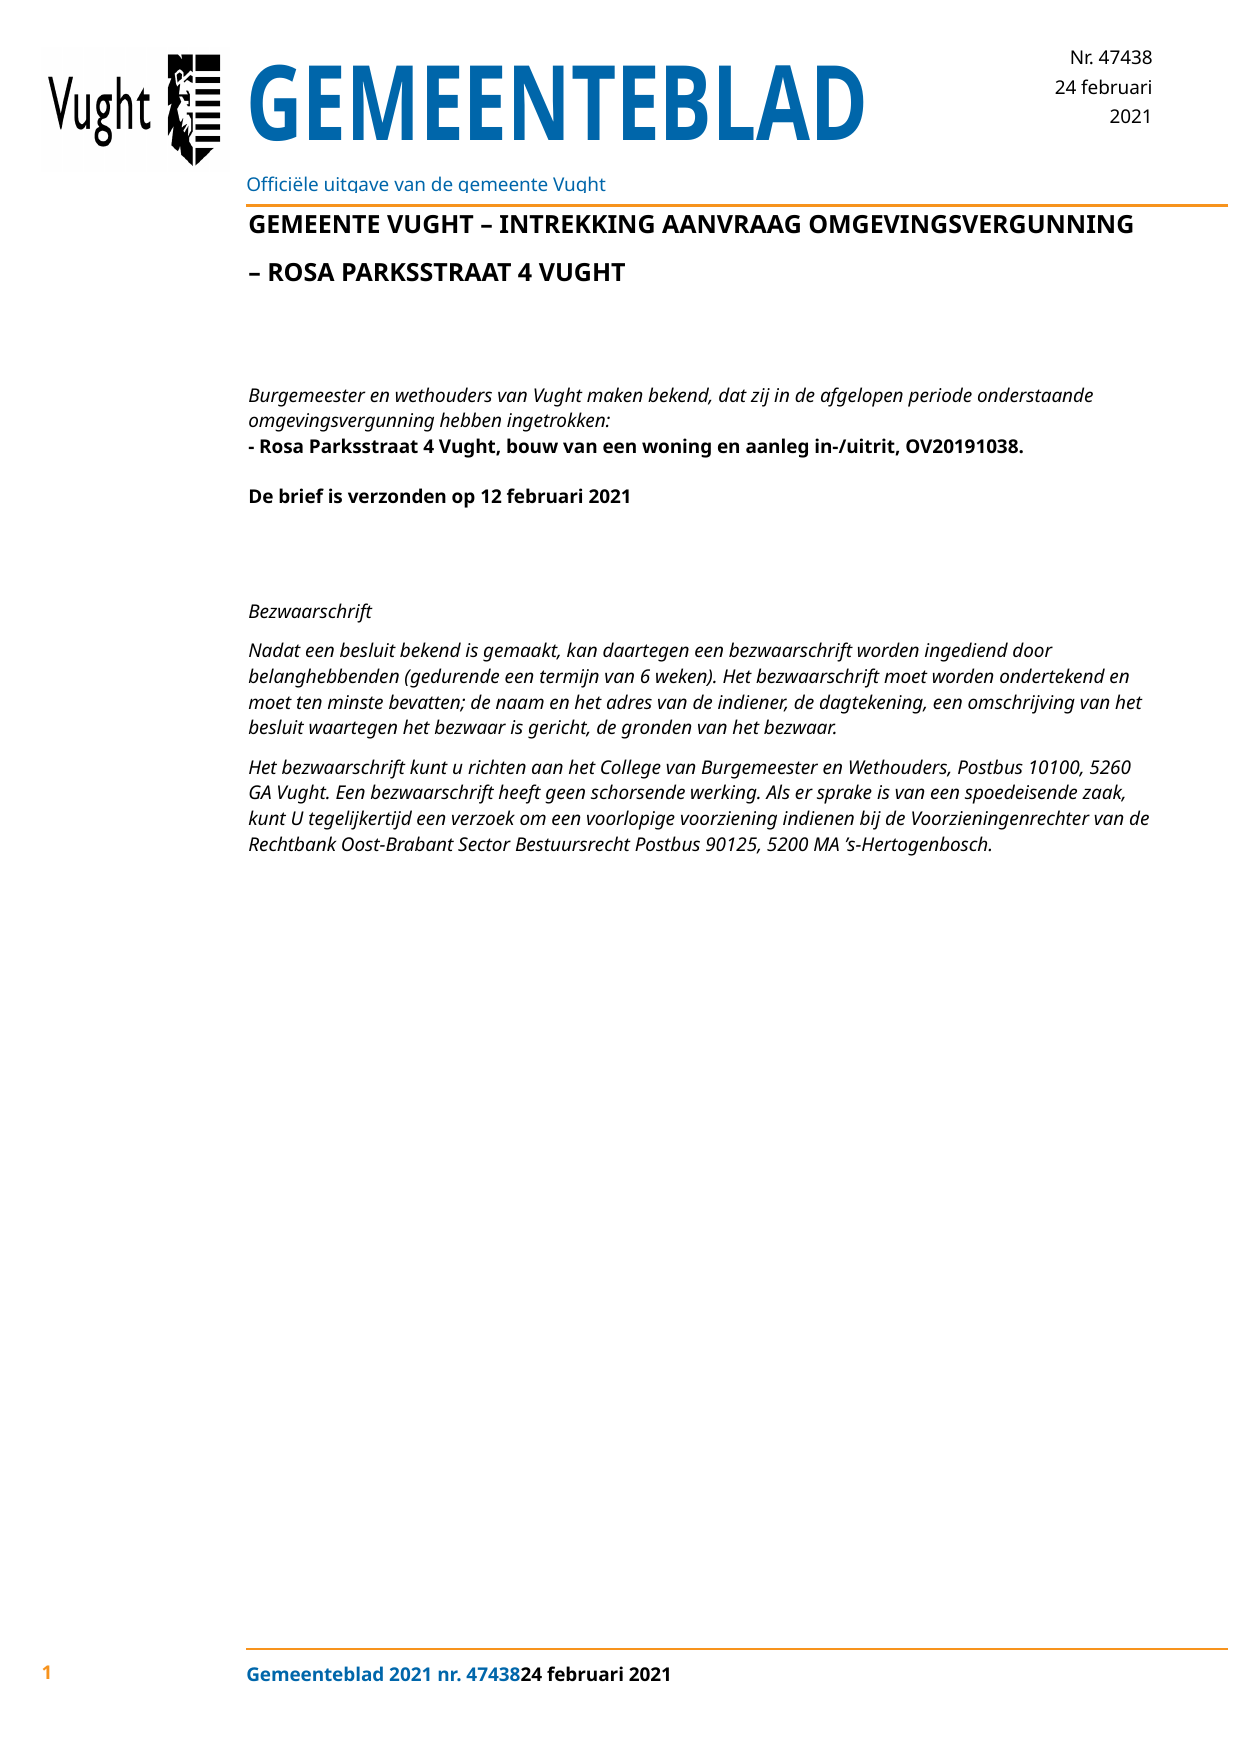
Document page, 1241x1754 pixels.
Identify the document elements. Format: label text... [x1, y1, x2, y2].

text GEMEENTE VUGHT – INTREKKING AANVRAAG OMGEVINGSVERGUNNING – ROSA PARKSSTRAAT 4 VUGHT [248, 207, 1152, 288]
picture [41, 47, 231, 172]
text Het bezwaarschrift kunt u richten aan het College van Burgemeester en Wethouders, Postbus 10100, 5260 GA Vught. Een bezwaarschrift heeft geen schorsende werking. Als er sprake is van een spoedeisende zaak, kunt U tegelijkertijd een verzoek om een voorlopige voorziening indienen bij de Voorzieningenrechter van de Rechtbank Oost-Brabant Sector Bestuursrecht Postbus 90125, 5200 MA ’s-Hertogenbosch. [248, 754, 1152, 857]
text - Rosa Parksstraat 4 Vught, bouw van een woning en aanleg in-/uitrit, OV20191038. [248, 433, 1152, 459]
text Burgemeester en wethouders van Vught maken bekend, dat zij in de afgelopen periode onderstaande omgevingsvergunning hebben ingetrokken: [248, 382, 1152, 433]
text Bezwaarschrift [248, 598, 1152, 624]
text Nadat een besluit bekend is gemaakt, kan daartegen een bezwaarschrift worden ingediend door belanghebbenden (gedurende een termijn van 6 weken). Het bezwaarschrift moet worden ondertekend en moet ten minste bevatten; de naam en het adres van de indiener, de dagtekening, een omschrijving van het besluit waartegen het bezwaar is gericht, de gronden van het bezwaar. [248, 637, 1152, 740]
text De brief is verzonden op 12 februari 2021 [248, 484, 1152, 509]
